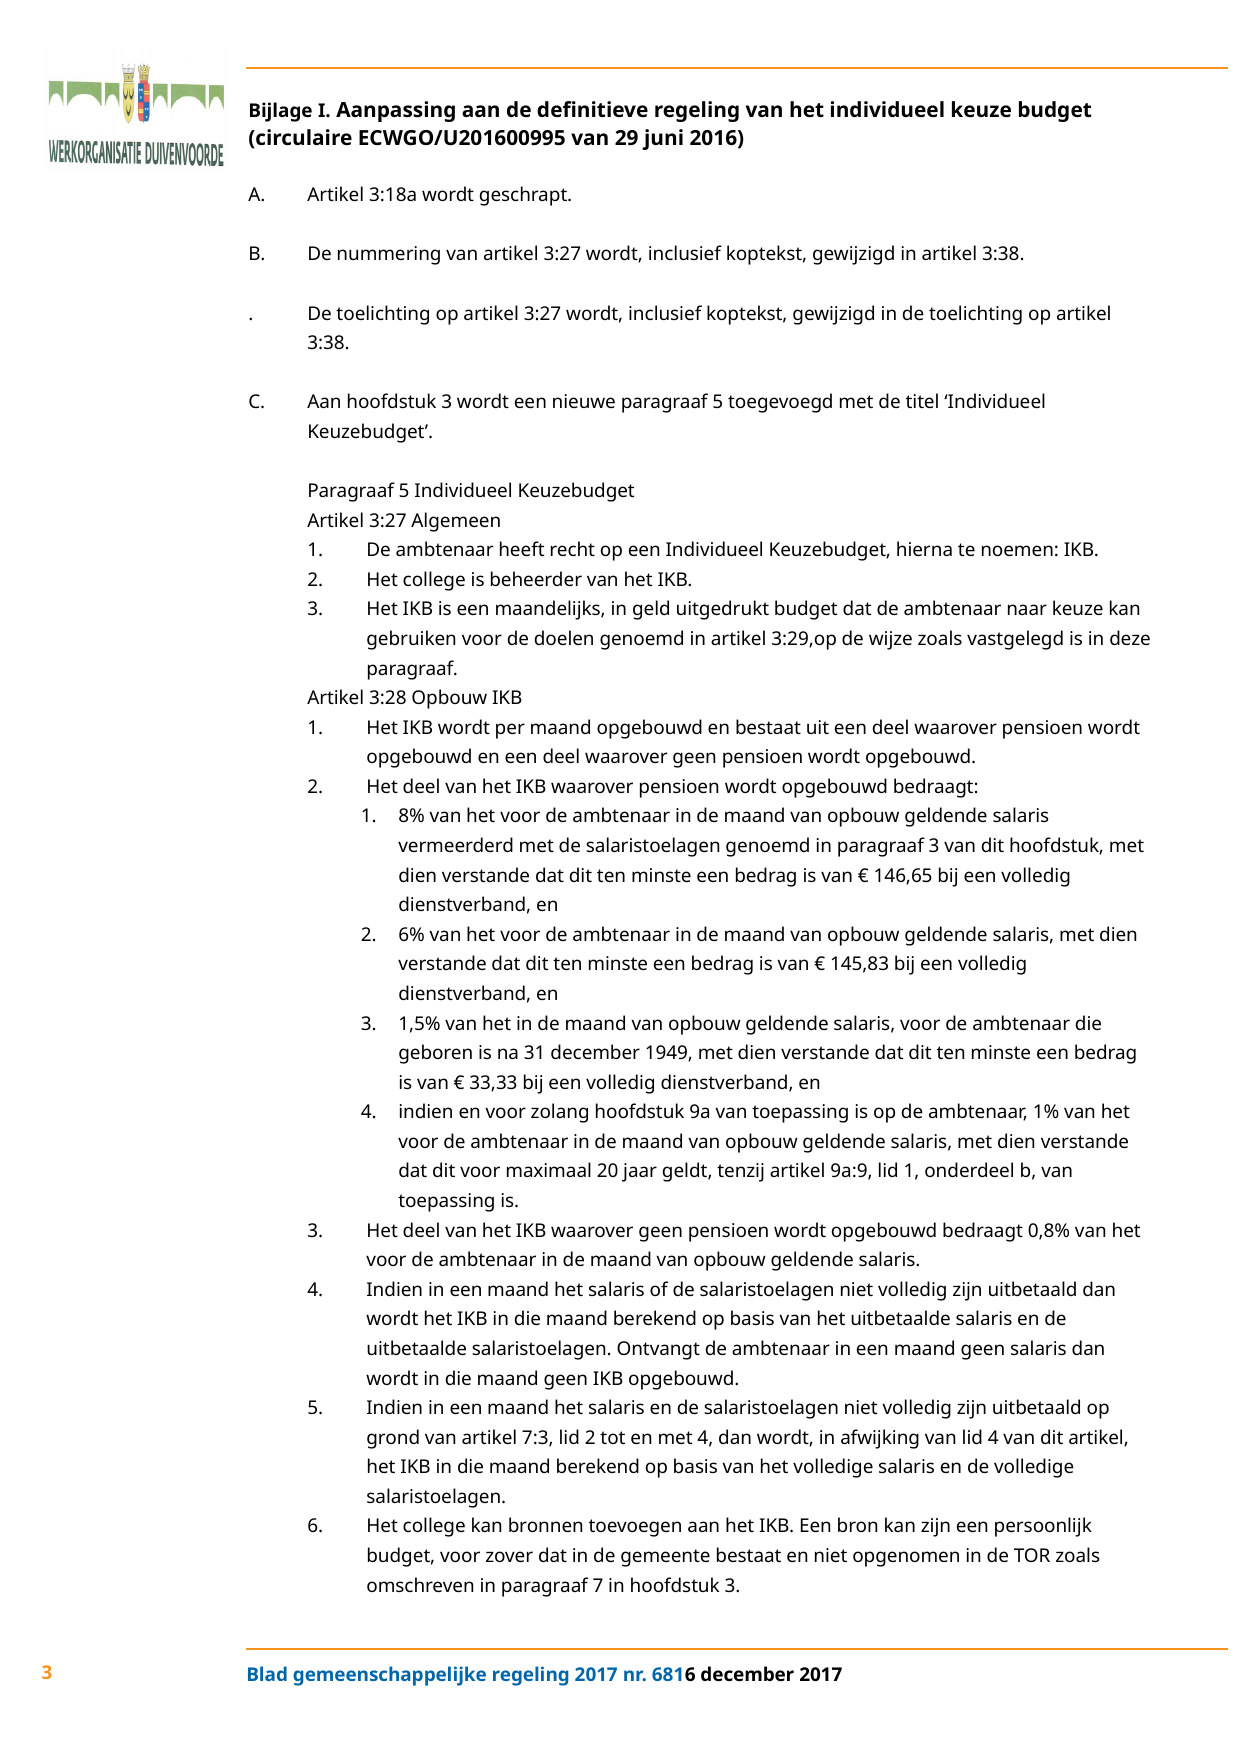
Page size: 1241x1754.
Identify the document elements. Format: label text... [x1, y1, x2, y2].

list Het IKB is een maandelijks, in geld uitgedrukt budget dat de ambtenaar naar keuze kan gebruiken voor de doelen genoemd in artikel 3:29,op de wijze zoals vastgelegd is in deze paragraaf. [307, 596, 1152, 680]
list De nummering van artikel 3:27 wordt, inclusief koptekst, gewijzigd in artikel 3:38. [248, 241, 1152, 266]
text Bijlage I. Aanpassing aan de definitieve regeling van het individueel keuze budget (circulaire ECWGO/U201600995 van 29 juni 2016) [248, 95, 1152, 152]
list De toelichting op artikel 3:27 wordt, inclusief koptekst, gewijzigd in de toelichting op artikel 3:38. [248, 300, 1152, 355]
list 6% van het voor de ambtenaar in de maand van opbouw geldende salaris, met dien verstande dat dit ten minste een bedrag is van € 145,83 bij een volledig dienstverband, en [361, 921, 1152, 1006]
list Het college kan bronnen toevoegen aan het IKB. Een bron kan zijn een persoonlijk budget, voor zover dat in de gemeente bestaat en niet opgenomen in de TOR zoals omschreven in paragraaf 7 in hoofdstuk 3. [307, 1513, 1152, 1597]
list Artikel 3:27 Algemeen [248, 507, 1152, 532]
list 8% van het voor de ambtenaar in de maand van opbouw geldende salaris vermeerderd met de salaristoelagen genoemd in paragraaf 3 van dit hoofdstuk, met dien verstande dat dit ten minste een bedrag is van € 146,65 bij een volledig dienstverband, en [361, 803, 1152, 917]
list Artikel 3:28 Opbouw IKB [248, 684, 1152, 710]
list 1,5% van het in de maand van opbouw geldende salaris, voor de ambtenaar die geboren is na 31 december 1949, met dien verstande dat dit ten minste een bedrag is van € 33,33 bij een volledig dienstverband, en [361, 1010, 1152, 1094]
list Aan hoofdstuk 3 wordt een nieuwe paragraaf 5 toegevoegd met de titel ‘Individueel Keuzebudget’. [248, 388, 1152, 444]
list Het deel van het IKB waarover pensioen wordt opgebouwd bedraagt: [307, 773, 1152, 799]
list Artikel 3:18a wordt geschrapt. [248, 181, 1152, 207]
list Het deel van het IKB waarover geen pensioen wordt opgebouwd bedraagt 0,8% van het voor de ambtenaar in de maand van opbouw geldende salaris. [307, 1217, 1152, 1272]
list indien en voor zolang hoofdstuk 9a van toepassing is op de ambtenaar, 1% van het voor de ambtenaar in de maand van opbouw geldende salaris, met dien verstande dat dit voor maximaal 20 jaar geldt, tenzij artikel 9a:9, lid 1, onderdeel b, van toepassing is. [361, 1098, 1152, 1213]
list Indien in een maand het salaris of de salaristoelagen niet volledig zijn uitbetaald dan wordt het IKB in die maand berekend op basis van het uitbetaalde salaris en de uitbetaalde salaristoelagen. Ontvangt de ambtenaar in een maand geen salaris dan wordt in die maand geen IKB opgebouwd. [307, 1276, 1152, 1390]
list De ambtenaar heeft recht op een Individueel Keuzebudget, hierna te noemen: IKB. [307, 536, 1152, 562]
picture [41, 47, 231, 172]
list Paragraaf 5 Individueel Keuzebudget [248, 477, 1152, 503]
list Het college is beheerder van het IKB. [307, 566, 1152, 592]
list Het IKB wordt per maand opgebouwd en bestaat uit een deel waarover pensioen wordt opgebouwd en een deel waarover geen pensioen wordt opgebouwd. [307, 714, 1152, 769]
list Indien in een maand het salaris en de salaristoelagen niet volledig zijn uitbetaald op grond van artikel 7:3, lid 2 tot en met 4, dan wordt, in afwijking van lid 4 van dit artikel, het IKB in die maand berekend op basis van het volledige salaris en de volledige salaristoelagen. [307, 1394, 1152, 1509]
